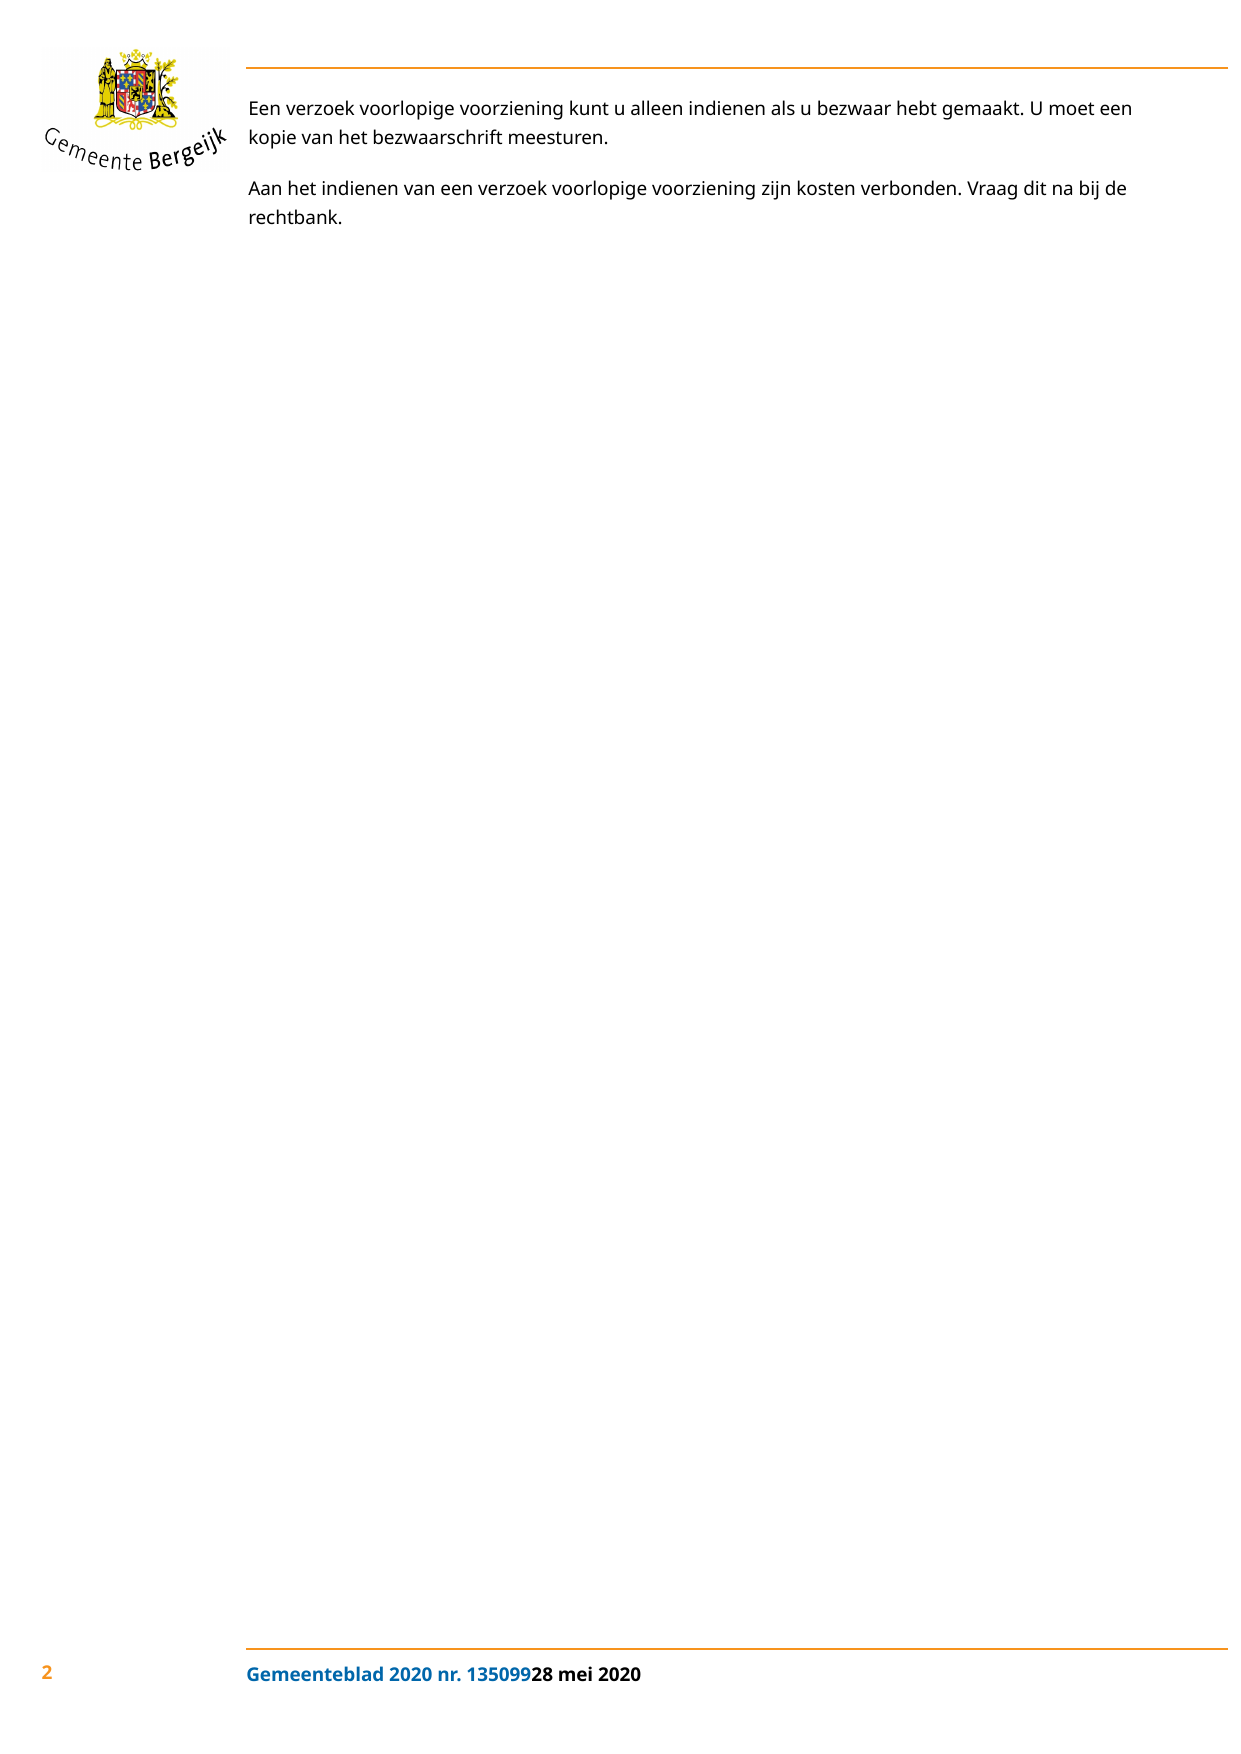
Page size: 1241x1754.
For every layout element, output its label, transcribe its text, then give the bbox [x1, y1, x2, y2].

text Een verzoek voorlopige voorziening kunt u alleen indienen als u bezwaar hebt gemaakt. U moet een kopie van het bezwaarschrift meesturen. [248, 95, 1152, 150]
text Aan het indienen van een verzoek voorlopige voorziening zijn kosten verbonden. Vraag dit na bij de rechtbank. [248, 175, 1152, 230]
picture [41, 47, 231, 172]
